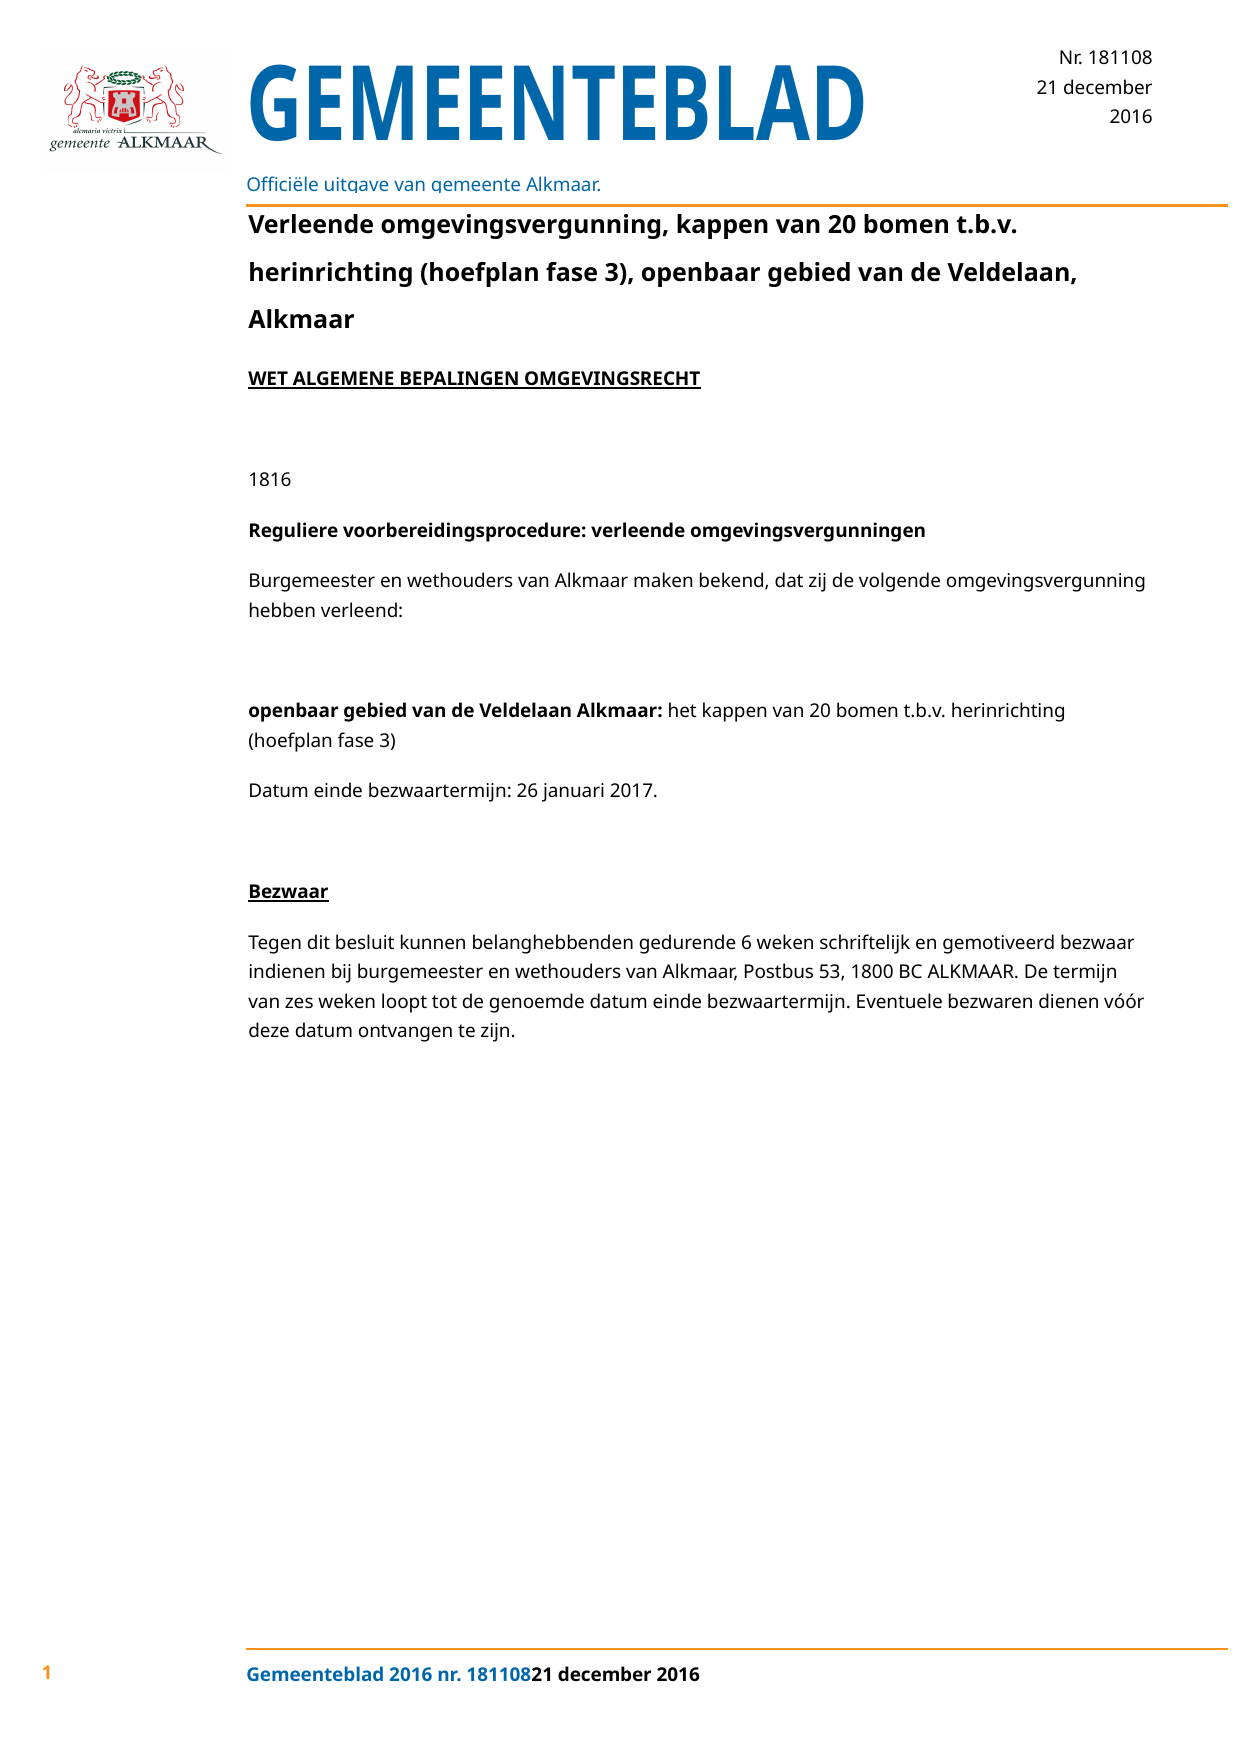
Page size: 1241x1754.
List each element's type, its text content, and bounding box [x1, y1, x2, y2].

text Verleende omgevingsvergunning, kappen van 20 bomen t.b.v. herinrichting (hoefplan fase 3), openbaar gebied van de Veldelaan, Alkmaar [248, 207, 1152, 336]
text 1816 [248, 466, 1152, 492]
text Reguliere voorbereidingsprocedure: verleende omgevingsvergunningen [248, 517, 1152, 542]
text openbaar gebied van de Veldelaan Alkmaar: het kappen van 20 bomen t.b.v. herinrichting (hoefplan fase 3) [248, 698, 1152, 753]
text Burgemeester en wethouders van Alkmaar maken bekend, dat zij de volgende omgevingsvergunning hebben verleend: [248, 567, 1152, 622]
text Bezwaar [248, 878, 1152, 904]
picture [41, 47, 231, 172]
text Tegen dit besluit kunnen belanghebbenden gedurende 6 weken schriftelijk en gemotiveerd bezwaar indienen bij burgemeester en wethouders van Alkmaar, Postbus 53, 1800 BC ALKMAAR. De termijn van zes weken loopt tot de genoemde datum einde bezwaartermijn. Eventuele bezwaren dienen vóór deze datum ontvangen te zijn. [248, 929, 1152, 1043]
text Datum einde bezwaartermijn: 26 januari 2017. [248, 778, 1152, 803]
text WET ALGEMENE BEPALINGEN OMGEVINGSRECHT [248, 366, 1152, 391]
